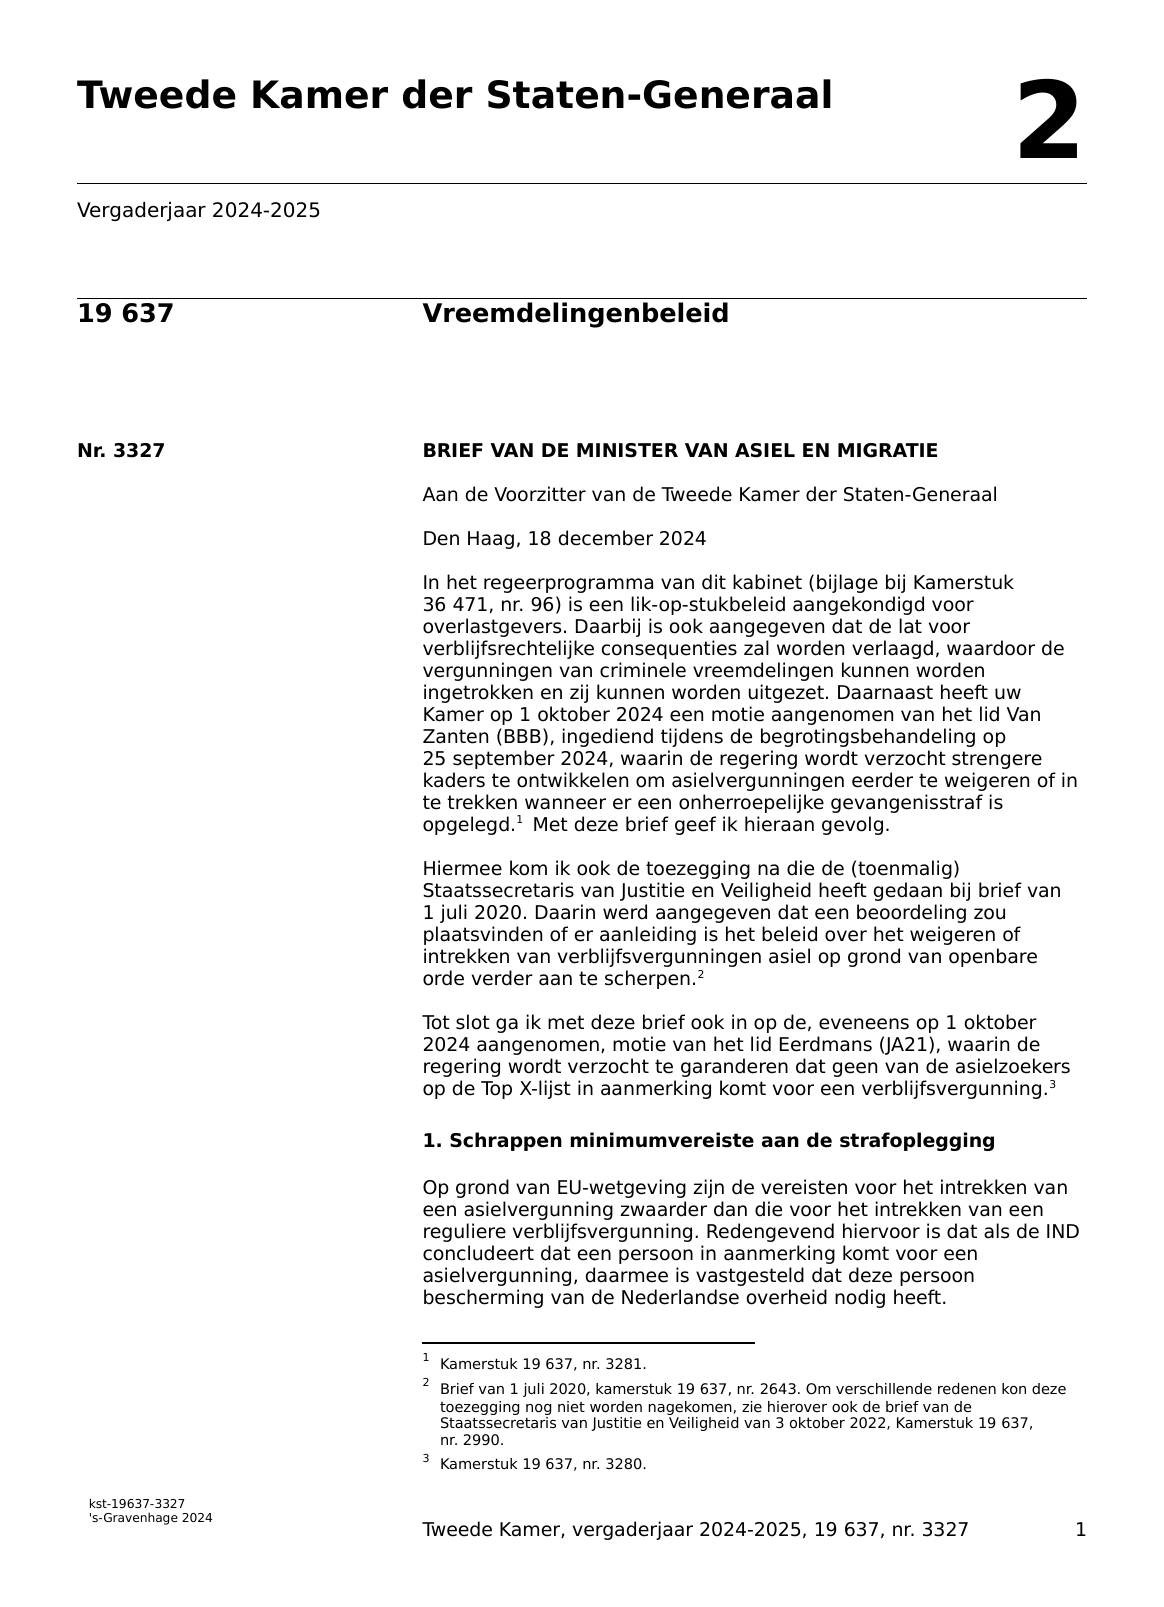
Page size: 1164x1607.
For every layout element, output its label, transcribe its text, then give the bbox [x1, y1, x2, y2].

text Tot slot ga ik met deze brief ook in op de, eveneens op 1 oktober 2024 aangenomen, motie van het lid Eerdmans (JA21), waarin de regering wordt verzocht te garanderen dat geen van de asielzoekers op de Top X-lijst in aanmerking komt voor een verblijfsvergunning. [422, 1012, 1087, 1100]
text kst-19637-3327 [88, 1497, 323, 1511]
table_cell Vergaderjaar 2024-2025 [77, 184, 1087, 298]
subtitle Nr. 3327 BRIEF VAN DE MINISTER VAN ASIEL EN MIGRATIE [77, 440, 1087, 462]
text Den Haag, 18 december 2024 [422, 528, 1087, 550]
text 's-Gravenhage 2024 [88, 1511, 323, 1525]
subtitle 19 637 Vreemdelingenbeleid [77, 299, 1087, 329]
text In het regeerprogramma van dit kabinet (bijlage bij Kamerstuk 36 471, nr. 96) is een lik-op-stukbeleid aangekondigd voor overlastgevers. Daarbij is ook aangegeven dat de lat voor verblijfsrechtelijke consequenties zal worden verlaagd, waardoor de vergunningen van criminele vreemdelingen kunnen worden ingetrokken en zij kunnen worden uitgezet. Daarnaast heeft uw Kamer op 1 oktober 2024 een motie aangenomen van het lid Van Zanten (BBB), ingediend tijdens de begrotingsbehandeling op 25 september 2024, waarin de regering wordt verzocht strengere kaders te ontwikkelen om asielvergunningen eerder te weigeren of in te trekken wanneer er een onherroepelijke gevangenisstraf is opgelegd. Met deze brief geef ik hieraan gevolg. [422, 572, 1087, 836]
text Op grond van EU-wetgeving zijn de vereisten voor het intrekken van een asielvergunning zwaarder dan die voor het intrekken van een reguliere verblijfsvergunning. Redengevend hiervoor is dat als de IND concludeert dat een persoon in aanmerking komt voor een asielvergunning, daarmee is vastgesteld dat deze persoon bescherming van de Nederlandse overheid nodig heeft. [422, 1177, 1087, 1309]
table_header 2 [886, 59, 1087, 183]
text Hiermee kom ik ook de toezegging na die de (toenmalig) Staatssecretaris van Justitie en Veiligheid heeft gedaan bij brief van 1 juli 2020. Daarin werd aangegeven dat een beoordeling zou plaatsvinden of er aanleiding is het beleid over het weigeren of intrekken van verblijfsvergunningen asiel op grond van openbare orde verder aan te scherpen. [422, 858, 1087, 990]
text Kamerstuk 19 637, nr. 3281. [422, 1352, 1087, 1374]
subtitle 1. Schrappen minimumvereiste aan de strafoplegging [422, 1130, 1087, 1152]
text Aan de Voorzitter van de Tweede Kamer der Staten-Generaal [422, 484, 1087, 506]
text Brief van 1 juli 2020, kamerstuk 19 637, nr. 2643. Om verschillende redenen kon deze toezegging nog niet worden nagekomen, zie hierover ook de brief van de Staatssecretaris van Justitie en Veiligheid van 3 oktober 2022, Kamerstuk 19 637, nr. 2990. [422, 1377, 1087, 1449]
text Kamerstuk 19 637, nr. 3280. [422, 1452, 1087, 1474]
table_header Tweede Kamer der Staten-Generaal [77, 59, 886, 183]
